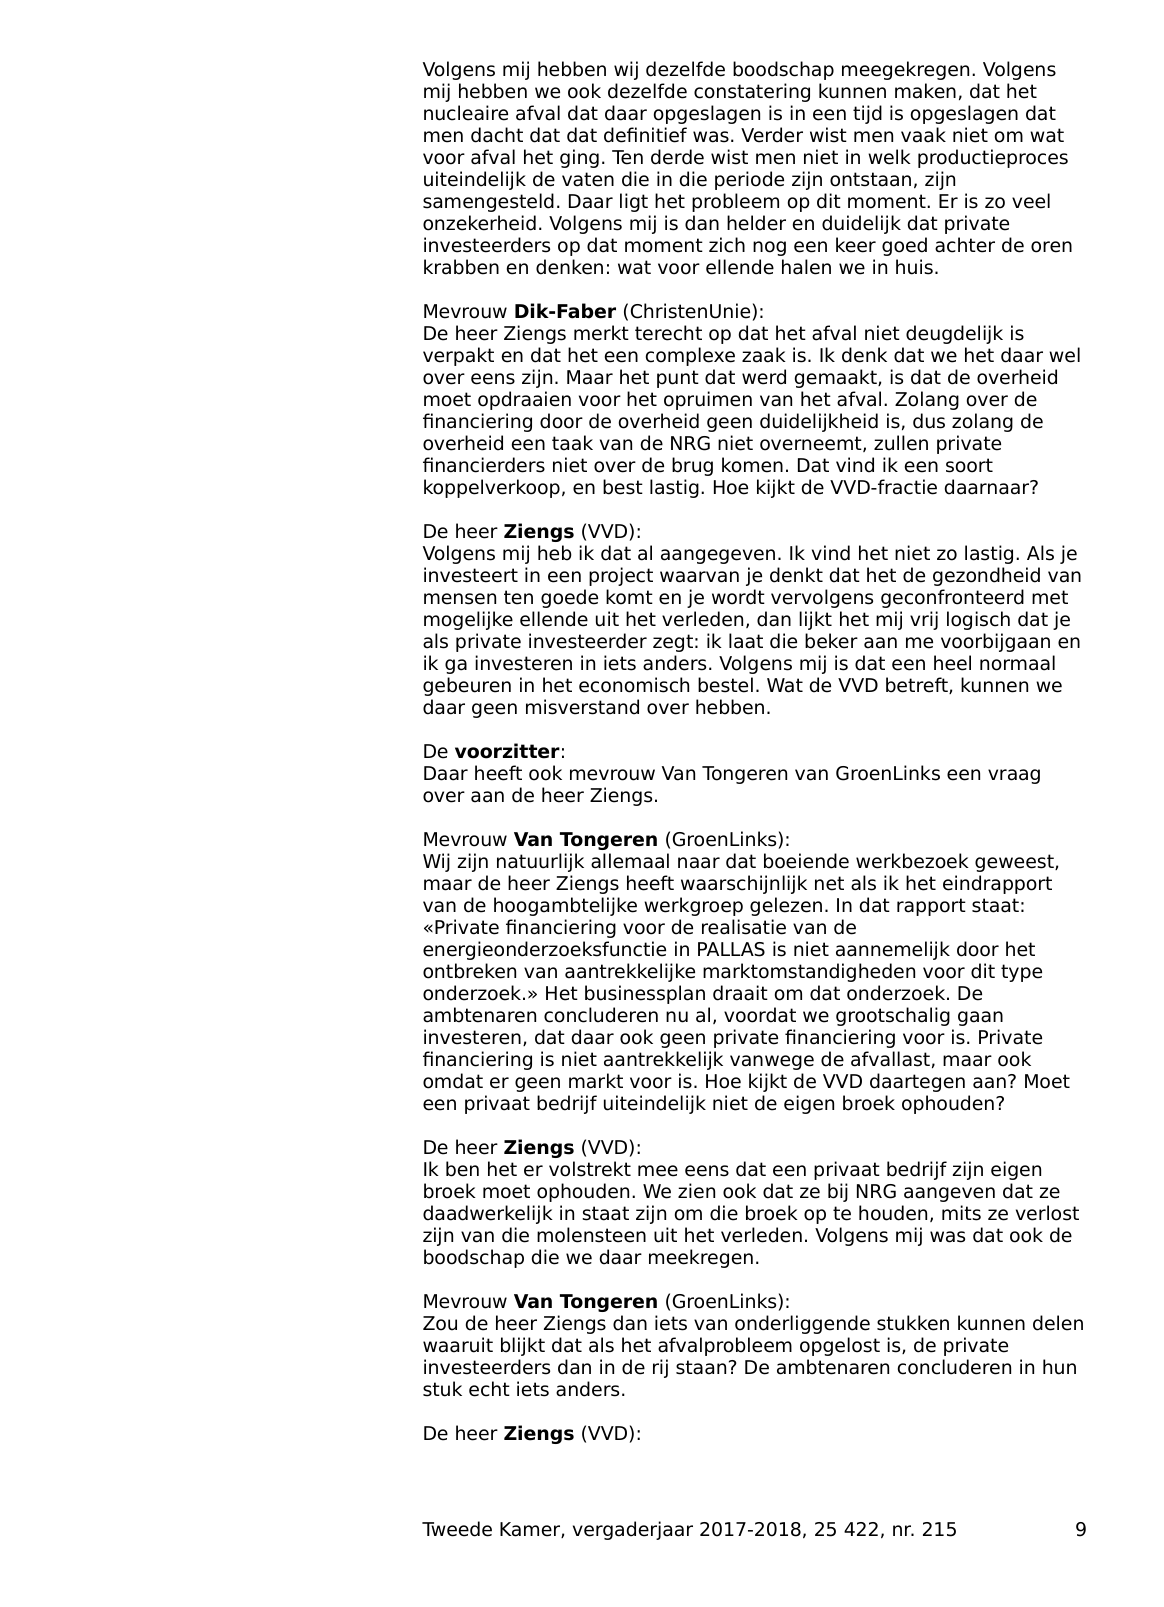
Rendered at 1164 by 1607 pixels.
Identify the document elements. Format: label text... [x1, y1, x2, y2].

text De heer Ziengs (VVD): [422, 1137, 1087, 1159]
text Mevrouw Dik-Faber (ChristenUnie): [422, 301, 1087, 323]
text Volgens mij hebben wij dezelfde boodschap meegekregen. Volgens mij hebben we ook dezelfde constatering kunnen maken, dat het nucleaire afval dat daar opgeslagen is in een tijd is opgeslagen dat men dacht dat dat definitief was. Verder wist men vaak niet om wat voor afval het ging. Ten derde wist men niet in welk productieproces uiteindelijk de vaten die in die periode zijn ontstaan, zijn samengesteld. Daar ligt het probleem op dit moment. Er is zo veel onzekerheid. Volgens mij is dan helder en duidelijk dat private investeerders op dat moment zich nog een keer goed achter de oren krabben en denken: wat voor ellende halen we in huis. [422, 59, 1087, 279]
text Volgens mij heb ik dat al aangegeven. Ik vind het niet zo lastig. Als je investeert in een project waarvan je denkt dat het de gezondheid van mensen ten goede komt en je wordt vervolgens geconfronteerd met mogelijke ellende uit het verleden, dan lijkt het mij vrij logisch dat je als private investeerder zegt: ik laat die beker aan me voorbijgaan en ik ga investeren in iets anders. Volgens mij is dat een heel normaal gebeuren in het economisch bestel. Wat de VVD betreft, kunnen we daar geen misverstand over hebben. [422, 543, 1087, 719]
text Zou de heer Ziengs dan iets van onderliggende stukken kunnen delen waaruit blijkt dat als het afvalprobleem opgelost is, de private investeerders dan in de rij staan? De ambtenaren concluderen in hun stuk echt iets anders. [422, 1313, 1087, 1401]
text De heer Ziengs (VVD): [422, 521, 1087, 543]
text De voorzitter: [422, 741, 1087, 763]
text Mevrouw Van Tongeren (GroenLinks): [422, 829, 1087, 851]
text De heer Ziengs merkt terecht op dat het afval niet deugdelijk is verpakt en dat het een complexe zaak is. Ik denk dat we het daar wel over eens zijn. Maar het punt dat werd gemaakt, is dat de overheid moet opdraaien voor het opruimen van het afval. Zolang over de financiering door de overheid geen duidelijkheid is, dus zolang de overheid een taak van de NRG niet overneemt, zullen private financierders niet over de brug komen. Dat vind ik een soort koppelverkoop, en best lastig. Hoe kijkt de VVD-fractie daarnaar? [422, 323, 1087, 499]
text Wij zijn natuurlijk allemaal naar dat boeiende werkbezoek geweest, maar de heer Ziengs heeft waarschijnlijk net als ik het eindrapport van de hoogambtelijke werkgroep gelezen. In dat rapport staat: «Private financiering voor de realisatie van de energieonderzoeksfunctie in PALLAS is niet aannemelijk door het ontbreken van aantrekkelijke marktomstandigheden voor dit type onderzoek.» Het businessplan draait om dat onderzoek. De ambtenaren concluderen nu al, voordat we grootschalig gaan investeren, dat daar ook geen private financiering voor is. Private financiering is niet aantrekkelijk vanwege de afvallast, maar ook omdat er geen markt voor is. Hoe kijkt de VVD daartegen aan? Moet een privaat bedrijf uiteindelijk niet de eigen broek ophouden? [422, 851, 1087, 1115]
text Ik ben het er volstrekt mee eens dat een privaat bedrijf zijn eigen broek moet ophouden. We zien ook dat ze bij NRG aangeven dat ze daadwerkelijk in staat zijn om die broek op te houden, mits ze verlost zijn van die molensteen uit het verleden. Volgens mij was dat ook de boodschap die we daar meekregen. [422, 1159, 1087, 1269]
text Mevrouw Van Tongeren (GroenLinks): [422, 1291, 1087, 1313]
text De heer Ziengs (VVD): [422, 1423, 1087, 1445]
text Daar heeft ook mevrouw Van Tongeren van GroenLinks een vraag over aan de heer Ziengs. [422, 763, 1087, 807]
